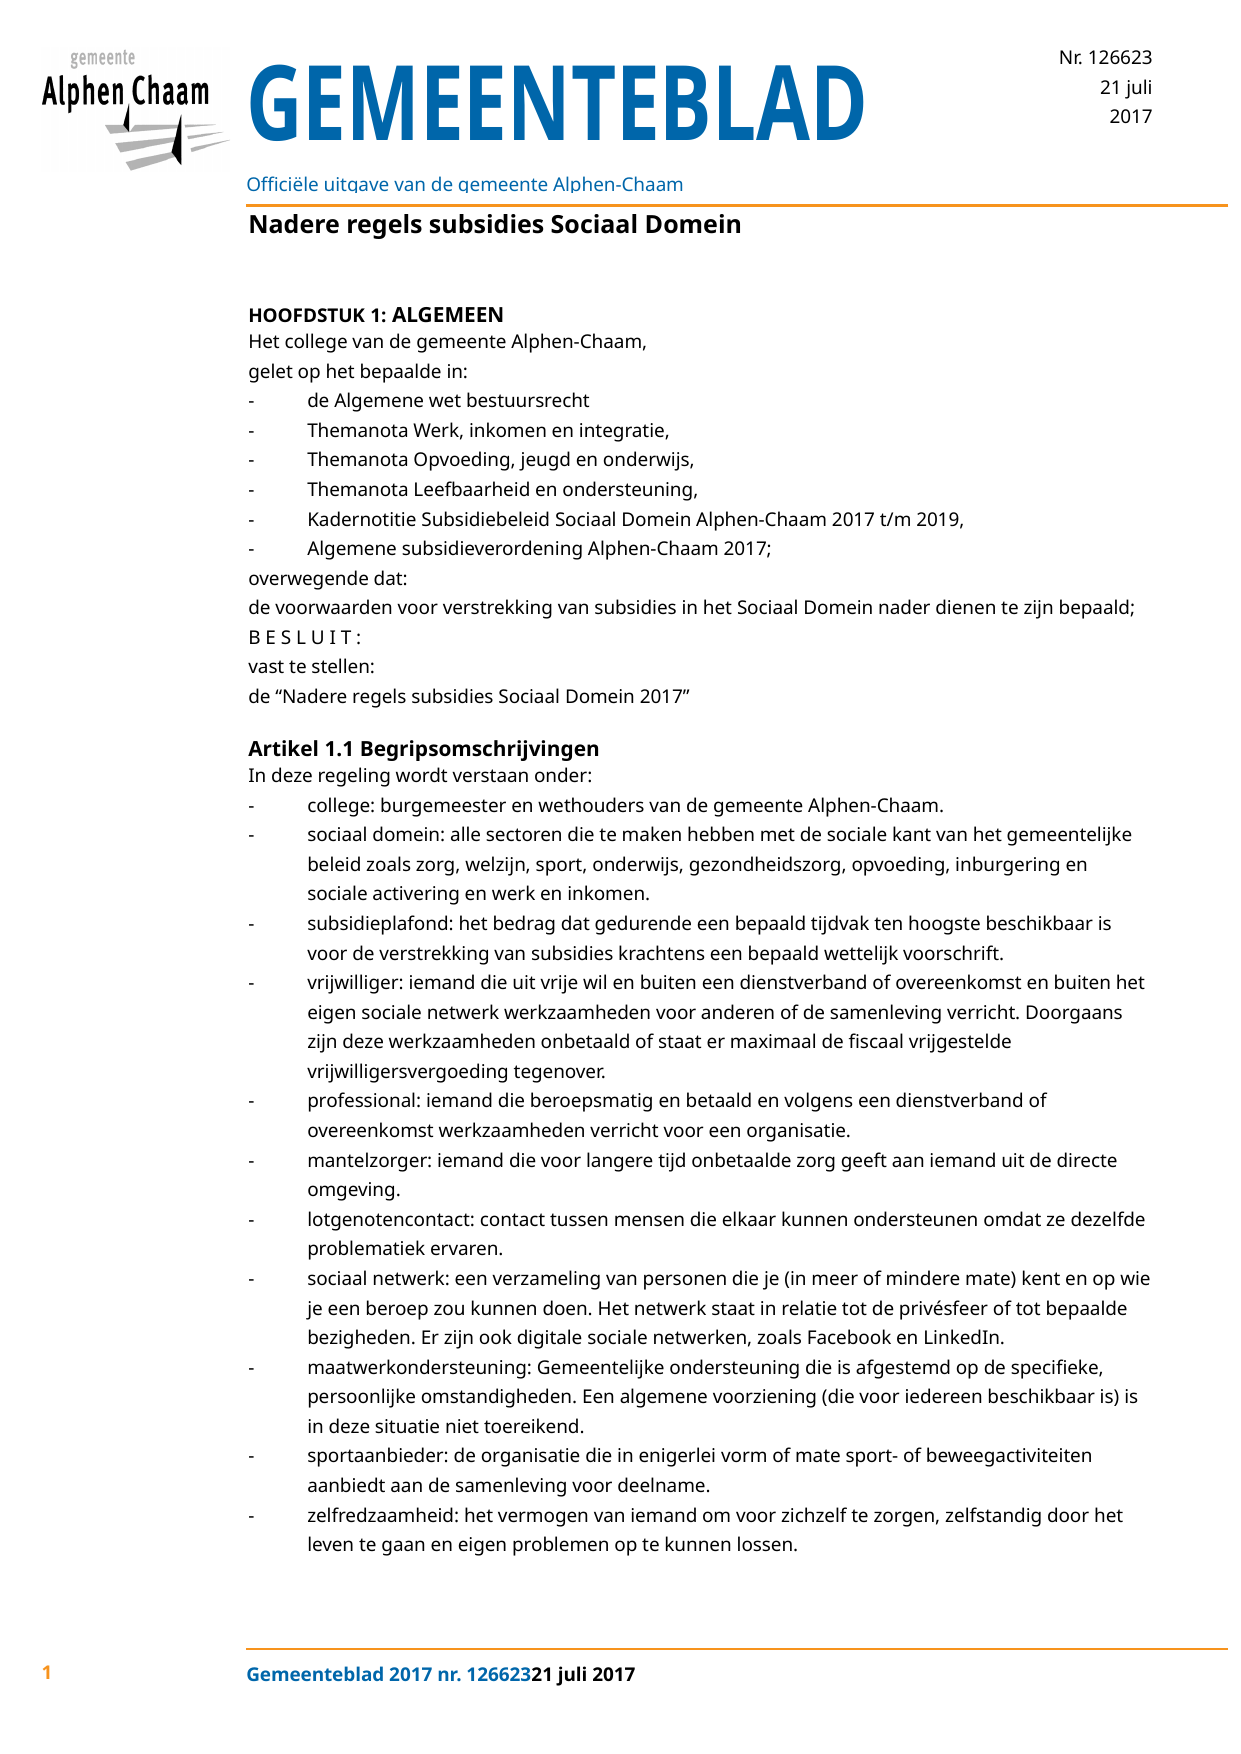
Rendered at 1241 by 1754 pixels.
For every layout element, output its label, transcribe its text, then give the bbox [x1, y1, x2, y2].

list lotgenotencontact: contact tussen mensen die elkaar kunnen ondersteunen omdat ze dezelfde problematiek ervaren. [248, 1206, 1152, 1261]
text de voorwaarden voor verstrekking van subsidies in het Sociaal Domein nader dienen te zijn bepaald; [248, 594, 1152, 620]
list zelfredzaamheid: het vermogen van iemand om voor zichzelf te zorgen, zelfstandig door het leven te gaan en eigen problemen op te kunnen lossen. [248, 1502, 1152, 1557]
list sociaal netwerk: een verzameling van personen die je (in meer of mindere mate) kent en op wie je een beroep zou kunnen doen. Het netwerk staat in relatie tot de privésfeer of tot bepaalde bezigheden. Er zijn ook digitale sociale netwerken, zoals Facebook en LinkedIn. [248, 1265, 1152, 1350]
text In deze regeling wordt verstaan onder: [248, 762, 1152, 788]
text B E S L U I T : [248, 624, 1152, 650]
text vast te stellen: [248, 654, 1152, 679]
picture [41, 47, 231, 172]
text overwegende dat: [248, 565, 1152, 591]
text de “Nadere regels subsidies Sociaal Domein 2017” [248, 683, 1152, 709]
list de Algemene wet bestuursrecht [248, 387, 1152, 413]
list maatwerkondersteuning: Gemeentelijke ondersteuning die is afgestemd op de specifieke, persoonlijke omstandigheden. Een algemene voorziening (die voor iedereen beschikbaar is) is in deze situatie niet toereikend. [248, 1354, 1152, 1439]
text Artikel 1.1 Begripsomschrijvingen [248, 734, 1152, 762]
list Algemene subsidieverordening Alphen-Chaam 2017; [248, 535, 1152, 561]
list sportaanbieder: de organisatie die in enigerlei vorm of mate sport- of beweegactiviteiten aanbiedt aan de samenleving voor deelname. [248, 1443, 1152, 1498]
list college: burgemeester en wethouders van de gemeente Alphen-Chaam. [248, 792, 1152, 817]
list Themanota Opvoeding, jeugd en onderwijs, [248, 447, 1152, 472]
list professional: iemand die beroepsmatig en betaald en volgens een dienstverband of overeenkomst werkzaamheden verricht voor een organisatie. [248, 1088, 1152, 1143]
list sociaal domein: alle sectoren die te maken hebben met de sociale kant van het gemeentelijke beleid zoals zorg, welzijn, sport, onderwijs, gezondheidszorg, opvoeding, inburgering en sociale activering en werk en inkomen. [248, 821, 1152, 906]
list mantelzorger: iemand die voor langere tijd onbetaalde zorg geeft aan iemand uit de directe omgeving. [248, 1147, 1152, 1202]
list vrijwilliger: iemand die uit vrije wil en buiten een dienstverband of overeenkomst en buiten het eigen sociale netwerk werkzaamheden voor anderen of de samenleving verricht. Doorgaans zijn deze werkzaamheden onbetaald of staat er maximaal de fiscaal vrijgestelde vrijwilligersvergoeding tegenover. [248, 969, 1152, 1084]
list subsidieplafond: het bedrag dat gedurende een bepaald tijdvak ten hoogste beschikbaar is voor de verstrekking van subsidies krachtens een bepaald wettelijk voorschrift. [248, 910, 1152, 965]
text Het college van de gemeente Alphen-Chaam, [248, 328, 1152, 354]
list Kadernotitie Subsidiebeleid Sociaal Domein Alphen-Chaam 2017 t/m 2019, [248, 506, 1152, 532]
text gelet op het bepaalde in: [248, 358, 1152, 384]
text HOOFDSTUK 1: ALGEMEEN [248, 300, 1152, 328]
list Themanota Leefbaarheid en ondersteuning, [248, 476, 1152, 502]
list Themanota Werk, inkomen en integratie, [248, 417, 1152, 443]
text Nadere regels subsidies Sociaal Domein [248, 207, 1152, 241]
